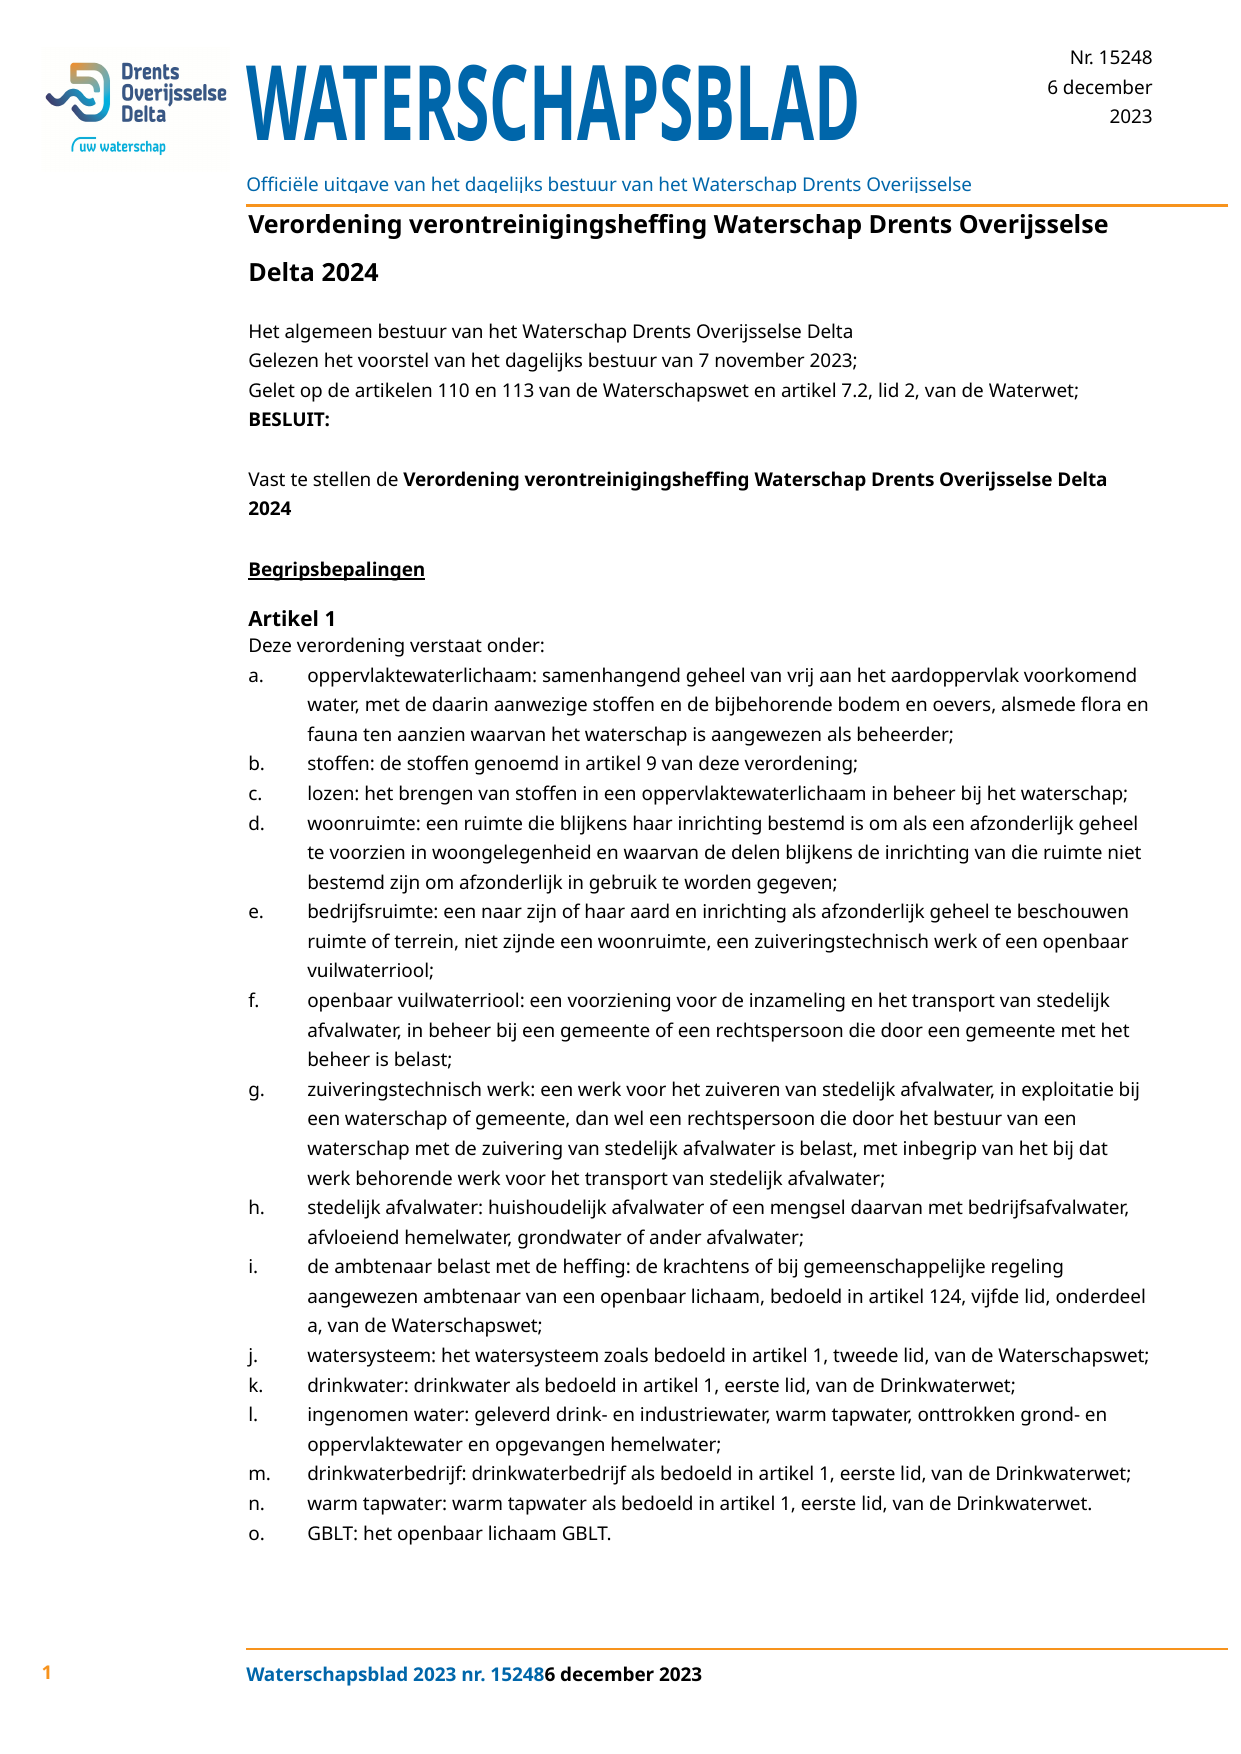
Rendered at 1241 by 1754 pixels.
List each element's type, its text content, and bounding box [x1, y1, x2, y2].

list stoffen: de stoffen genoemd in artikel 9 van deze verordening; [248, 751, 1152, 776]
text Het algemeen bestuur van het Waterschap Drents Overijsselse Delta [248, 318, 1152, 344]
text BESLUIT: [248, 407, 1152, 432]
list zuiveringstechnisch werk: een werk voor het zuiveren van stedelijk afvalwater, in exploitatie bij een waterschap of gemeente, dan wel een rechtspersoon die door het bestuur van een waterschap met de zuivering van stedelijk afvalwater is belast, met inbegrip van het bij dat werk behorende werk voor het transport van stedelijk afvalwater; [248, 1076, 1152, 1191]
text Vast te stellen de Verordening verontreinigingsheffing Waterschap Drents Overijsselse Delta 2024 [248, 466, 1152, 521]
list bedrijfsruimte: een naar zijn of haar aard en inrichting als afzonderlijk geheel te beschouwen ruimte of terrein, niet zijnde een woonruimte, een zuiveringstechnisch werk of een openbaar vuilwaterriool; [248, 898, 1152, 983]
list drinkwaterbedrijf: drinkwaterbedrijf als bedoeld in artikel 1, eerste lid, van de Drinkwaterwet; [248, 1461, 1152, 1486]
text Verordening verontreinigingsheffing Waterschap Drents Overijsselse Delta 2024 [248, 207, 1152, 288]
list lozen: het brengen van stoffen in een oppervlaktewaterlichaam in beheer bij het waterschap; [248, 780, 1152, 806]
text Deze verordening verstaat onder: [248, 632, 1152, 658]
picture [41, 47, 231, 172]
list ingenomen water: geleverd drink- en industriewater, warm tapwater, onttrokken grond- en oppervlaktewater en opgevangen hemelwater; [248, 1401, 1152, 1457]
list woonruimte: een ruimte die blijkens haar inrichting bestemd is om als een afzonderlijk geheel te voorzien in woongelegenheid en waarvan de delen blijkens de inrichting van die ruimte niet bestemd zijn om afzonderlijk in gebruik te worden gegeven; [248, 810, 1152, 895]
list drinkwater: drinkwater als bedoeld in artikel 1, eerste lid, van de Drinkwaterwet; [248, 1372, 1152, 1398]
list oppervlaktewaterlichaam: samenhangend geheel van vrij aan het aardoppervlak voorkomend water, met de daarin aanwezige stoffen en de bijbehorende bodem en oevers, alsmede flora en fauna ten aanzien waarvan het waterschap is aangewezen als beheerder; [248, 662, 1152, 747]
list openbaar vuilwaterriool: een voorziening voor de inzameling en het transport van stedelijk afvalwater, in beheer bij een gemeente of een rechtspersoon die door een gemeente met het beheer is belast; [248, 987, 1152, 1072]
text Gelet op de artikelen 110 en 113 van de Waterschapswet en artikel 7.2, lid 2, van de Waterwet; [248, 377, 1152, 403]
list stedelijk afvalwater: huishoudelijk afvalwater of een mengsel daarvan met bedrijfsafvalwater, afvloeiend hemelwater, grondwater of ander afvalwater; [248, 1194, 1152, 1250]
text Gelezen het voorstel van het dagelijks bestuur van 7 november 2023; [248, 347, 1152, 373]
list de ambtenaar belast met de heffing: de krachtens of bij gemeenschappelijke regeling aangewezen ambtenaar van een openbaar lichaam, bedoeld in artikel 124, vijfde lid, onderdeel a, van de Waterschapswet; [248, 1253, 1152, 1338]
list watersysteem: het watersysteem zoals bedoeld in artikel 1, tweede lid, van de Waterschapswet; [248, 1342, 1152, 1368]
list GBLT: het openbaar lichaam GBLT. [248, 1520, 1152, 1546]
list warm tapwater: warm tapwater als bedoeld in artikel 1, eerste lid, van de Drinkwaterwet. [248, 1490, 1152, 1516]
text Artikel 1 [248, 604, 1152, 632]
text Begripsbepalingen [248, 554, 1152, 583]
